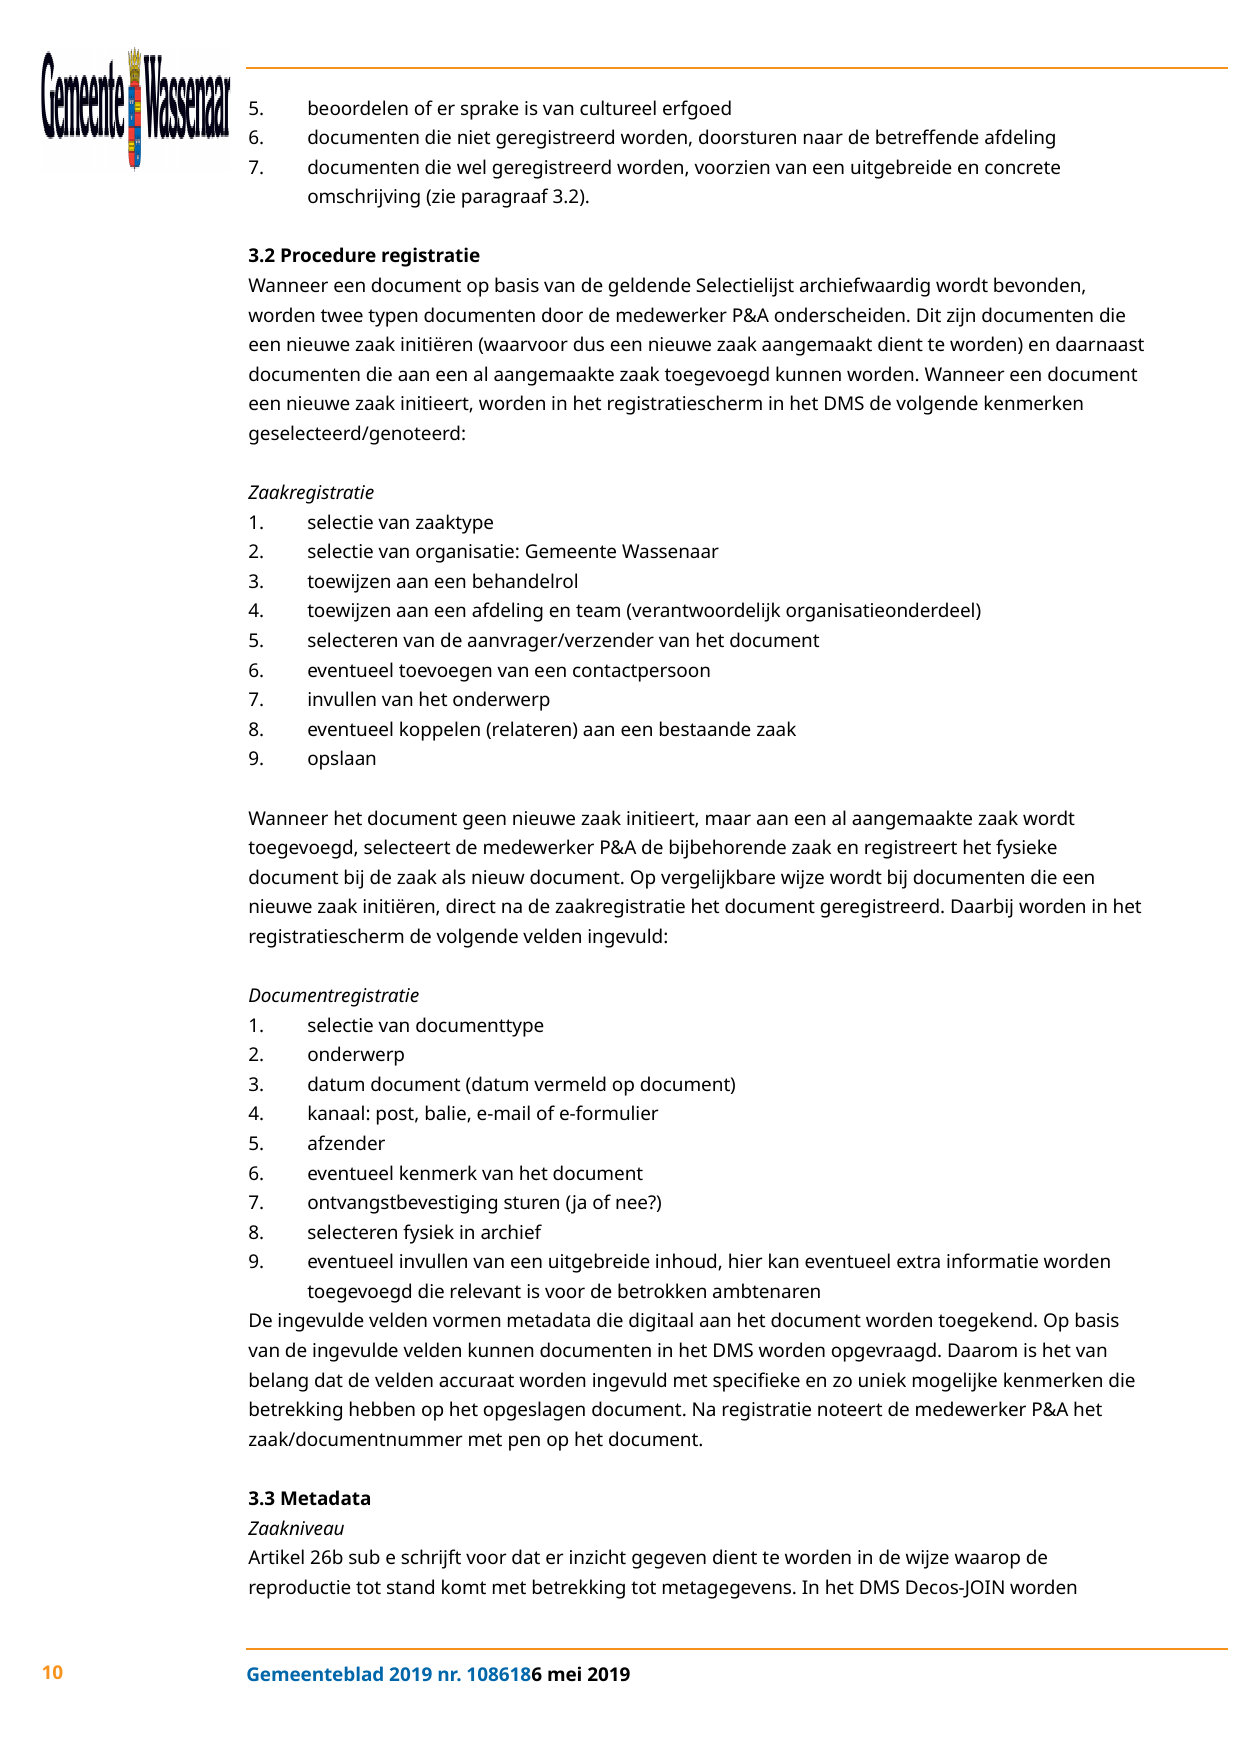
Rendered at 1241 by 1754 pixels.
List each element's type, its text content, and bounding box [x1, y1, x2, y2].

text Wanneer het document geen nieuwe zaak initieert, maar aan een al aangemaakte zaak wordt toegevoegd, selecteert de medewerker P&A de bijbehorende zaak en registreert het fysieke document bij de zaak als nieuw document. Op vergelijkbare wijze wordt bij documenten die een nieuwe zaak initiëren, direct na de zaakregistratie het document geregistreerd. Daarbij worden in het registratiescherm de volgende velden ingevuld: [248, 805, 1152, 949]
list eventueel invullen van een uitgebreide inhoud, hier kan eventueel extra informatie worden toegevoegd die relevant is voor de betrokken ambtenaren [248, 1248, 1152, 1304]
list eventueel kenmerk van het document [248, 1160, 1152, 1186]
list documenten die wel geregistreerd worden, voorzien van een uitgebreide en concrete omschrijving (zie paragraaf 3.2). [248, 154, 1152, 209]
list ontvangstbevestiging sturen (ja of nee?) [248, 1189, 1152, 1215]
list datum document (datum vermeld op document) [248, 1071, 1152, 1097]
text Artikel 26b sub e schrijft voor dat er inzicht gegeven dient te worden in de wijze waarop de reproductie tot stand komt met betrekking tot metagegevens. In het DMS Decos-JOIN worden [248, 1544, 1152, 1600]
text Zaakregistratie [248, 479, 1152, 505]
text De ingevulde velden vormen metadata die digitaal aan het document worden toegekend. Op basis van de ingevulde velden kunnen documenten in het DMS worden opgevraagd. Daarom is het van belang dat de velden accuraat worden ingevuld met specifieke en zo uniek mogelijke kenmerken die betrekking hebben op het opgeslagen document. Na registratie noteert de medewerker P&A het zaak/documentnummer met pen op het document. [248, 1308, 1152, 1452]
list onderwerp [248, 1041, 1152, 1067]
list kanaal: post, balie, e-mail of e-formulier [248, 1101, 1152, 1126]
list selecteren van de aanvrager/verzender van het document [248, 627, 1152, 653]
list invullen van het onderwerp [248, 686, 1152, 712]
list beoordelen of er sprake is van cultureel erfgoed [248, 95, 1152, 121]
list afzender [248, 1130, 1152, 1156]
list selecteren fysiek in archief [248, 1219, 1152, 1245]
list selectie van zaaktype [248, 509, 1152, 535]
text Wanneer een document op basis van de geldende Selectielijst archiefwaardig wordt bevonden, worden twee typen documenten door de medewerker P&A onderscheiden. Dit zijn documenten die een nieuwe zaak initiëren (waarvoor dus een nieuwe zaak aangemaakt dient te worden) en daarnaast documenten die aan een al aangemaakte zaak toegevoegd kunnen worden. Wanneer een document een nieuwe zaak initieert, worden in het registratiescherm in het DMS de volgende kenmerken geselecteerd/genoteerd: [248, 272, 1152, 446]
list selectie van organisatie: Gemeente Wassenaar [248, 538, 1152, 564]
text 3.2 Procedure registratie [248, 243, 1152, 268]
list documenten die niet geregistreerd worden, doorsturen naar de betreffende afdeling [248, 124, 1152, 150]
picture [41, 47, 231, 172]
list toewijzen aan een afdeling en team (verantwoordelijk organisatieonderdeel) [248, 598, 1152, 623]
list opslaan [248, 746, 1152, 771]
list selectie van documenttype [248, 1012, 1152, 1038]
list eventueel toevoegen van een contactpersoon [248, 657, 1152, 683]
text Zaakniveau [248, 1515, 1152, 1541]
text 3.3 Metadata [248, 1485, 1152, 1511]
list toewijzen aan een behandelrol [248, 568, 1152, 594]
text Documentregistratie [248, 982, 1152, 1008]
list eventueel koppelen (relateren) aan een bestaande zaak [248, 716, 1152, 742]
